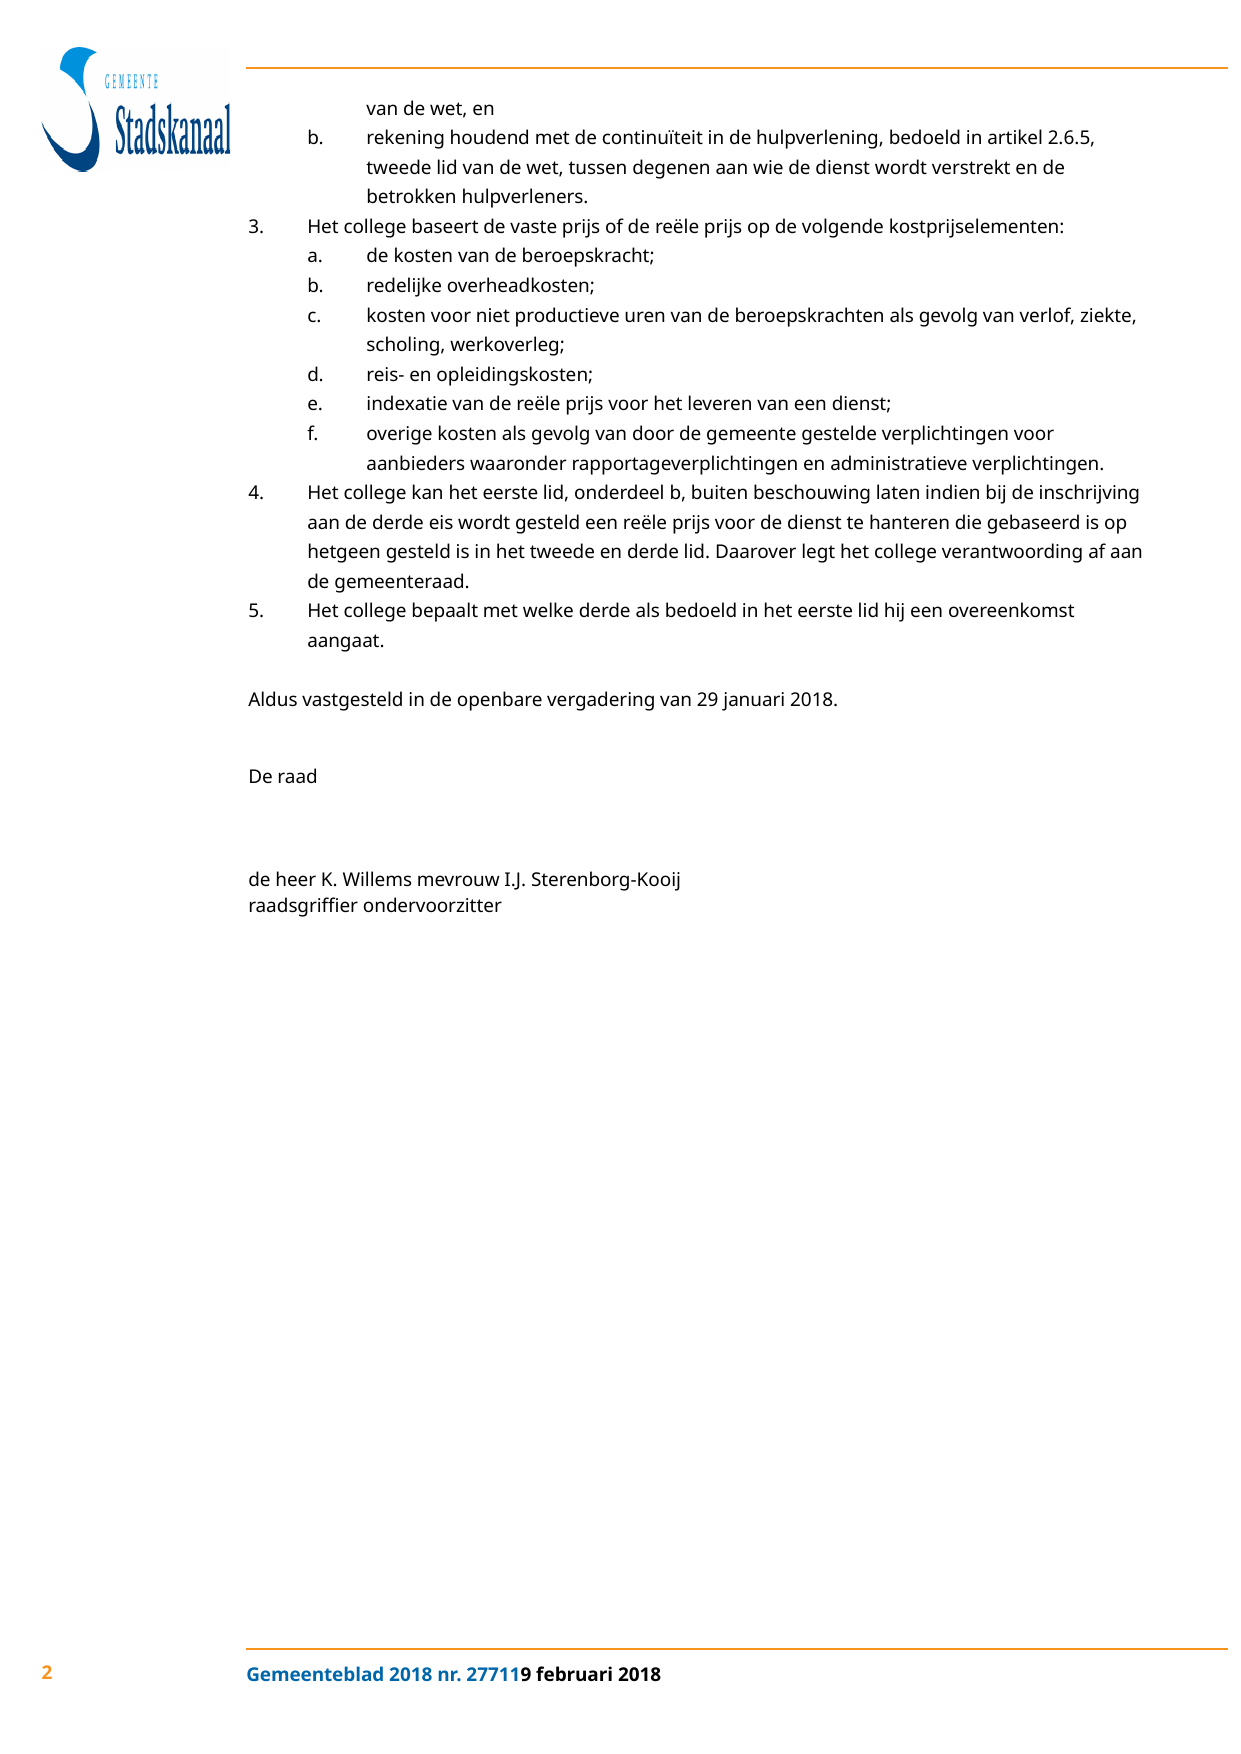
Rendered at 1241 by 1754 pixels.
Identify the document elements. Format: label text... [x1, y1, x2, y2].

text raadsgriffier ondervoorzitter [248, 892, 1152, 918]
list Het college baseert de vaste prijs of de reële prijs op de volgende kostprijselementen: [248, 213, 1152, 239]
list rekening houdend met de continuïteit in de hulpverlening, bedoeld in artikel 2.6.5, tweede lid van de wet, tussen degenen aan wie de dienst wordt verstrekt en de betrokken hulpverleners. [307, 124, 1152, 209]
list kosten voor niet productieve uren van de beroepskrachten als gevolg van verlof, ziekte, scholing, werkoverleg; [307, 302, 1152, 357]
list overige kosten als gevolg van door de gemeente gestelde verplichtingen voor aanbieders waaronder rapportageverplichtingen en administratieve verplichtingen. [307, 420, 1152, 476]
list Het college bepaalt met welke derde als bedoeld in het eerste lid hij een overeenkomst aangaat. [248, 598, 1152, 653]
text Aldus vastgesteld in de openbare vergadering van 29 januari 2018. [248, 686, 1152, 712]
list Het college kan het eerste lid, onderdeel b, buiten beschouwing laten indien bij de inschrijving aan de derde eis wordt gesteld een reële prijs voor de dienst te hanteren die gebaseerd is op hetgeen gesteld is in het tweede en derde lid. Daarover legt het college verantwoording af aan de gemeenteraad. [248, 479, 1152, 594]
list van de wet, en [307, 95, 1152, 121]
list reis- en opleidingskosten; [307, 361, 1152, 387]
list indexatie van de reële prijs voor het leveren van een dienst; [307, 391, 1152, 416]
list redelijke overheadkosten; [307, 272, 1152, 298]
text de heer K. Willems mevrouw I.J. Sterenborg-Kooij [248, 867, 1152, 892]
picture [41, 47, 231, 172]
list de kosten van de beroepskracht; [307, 243, 1152, 268]
text De raad [248, 764, 1152, 789]
